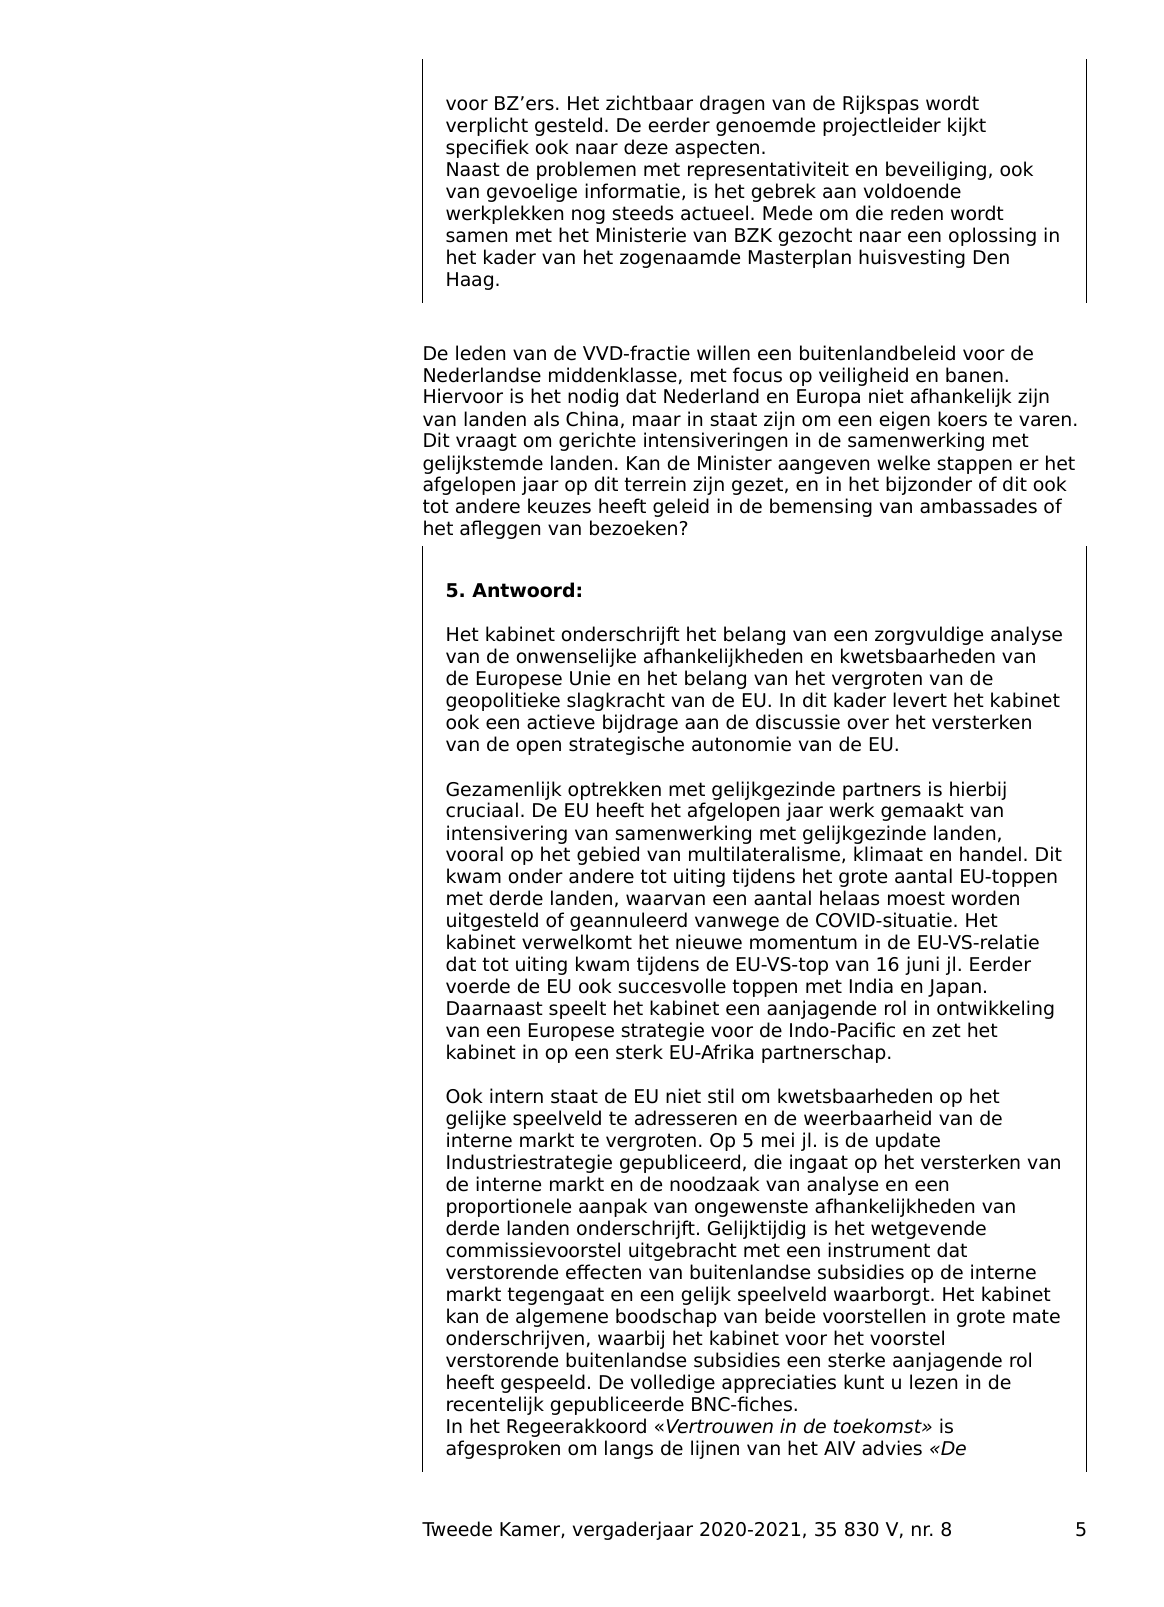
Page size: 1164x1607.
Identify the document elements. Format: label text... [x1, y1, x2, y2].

table_header voor BZ’ers. Het zichtbaar dragen van de Rijkspas wordt verplicht gesteld. De eerder genoemde projectleider kijkt specifiek ook naar deze aspecten. Naast de problemen met representativiteit en beveiliging, ook van gevoelige informatie, is het gebrek aan voldoende werkplekken nog steeds actueel. Mede om die reden wordt samen met het Ministerie van BZK gezocht naar een oplossing in het kader van het zogenaamde Masterplan huisvesting Den Haag. [423, 59, 1086, 303]
text De leden van de VVD-fractie willen een buitenlandbeleid voor de Nederlandse middenklasse, met focus op veiligheid en banen. Hiervoor is het nodig dat Nederland en Europa niet afhankelijk zijn van landen als China, maar in staat zijn om een eigen koers te varen. Dit vraagt om gerichte intensiveringen in de samenwerking met gelijkstemde landen. Kan de Minister aangeven welke stappen er het afgelopen jaar op dit terrein zijn gezet, en in het bijzonder of dit ook tot andere keuzes heeft geleid in de bemensing van ambassades of het afleggen van bezoeken? [422, 342, 1087, 540]
table_header 5. Antwoord: Het kabinet onderschrijft het belang van een zorgvuldige analyse van de onwenselijke afhankelijkheden en kwetsbaarheden van de Europese Unie en het belang van het vergroten van de geopolitieke slagkracht van de EU. In dit kader levert het kabinet ook een actieve bijdrage aan de discussie over het versterken van de open strategische autonomie van de EU. Gezamenlijk optrekken met gelijkgezinde partners is hierbij cruciaal. De EU heeft het afgelopen jaar werk gemaakt van intensivering van samenwerking met gelijkgezinde landen, vooral op het gebied van multilateralisme, klimaat en handel. Dit kwam onder andere tot uiting tijdens het grote aantal EU-toppen met derde landen, waarvan een aantal helaas moest worden uitgesteld of geannuleerd vanwege de COVID-situatie. Het kabinet verwelkomt het nieuwe momentum in de EU-VS-relatie dat tot uiting kwam tijdens de EU-VS-top van 16 juni jl. Eerder voerde de EU ook succesvolle toppen met India en Japan. Daarnaast speelt het kabinet een aanjagende rol in ontwikkeling van een Europese strategie voor de Indo-Pacific en zet het kabinet in op een sterk EU-Afrika partnerschap. Ook intern staat de EU niet stil om kwetsbaarheden op het gelijke speelveld te adresseren en de weerbaarheid van de interne markt te vergroten. Op 5 mei jl. is de update Industriestrategie gepubliceerd, die ingaat op het versterken van de interne markt en de noodzaak van analyse en een proportionele aanpak van ongewenste afhankelijkheden van derde landen onderschrijft. Gelijktijdig is het wetgevende commissievoorstel uitgebracht met een instrument dat verstorende effecten van buitenlandse subsidies op de interne markt tegengaat en een gelijk speelveld waarborgt. Het kabinet kan de algemene boodschap van beide voorstellen in grote mate onderschrijven, waarbij het kabinet voor het voorstel verstorende buitenlandse subsidies een sterke aanjagende rol heeft gespeeld. De volledige appreciaties kunt u lezen in de recentelijk gepubliceerde BNC-fiches. In het Regeerakkoord «Vertrouwen in de toekomst» is afgesproken om langs de lijnen van het AIV advies «De [423, 546, 1086, 1472]
